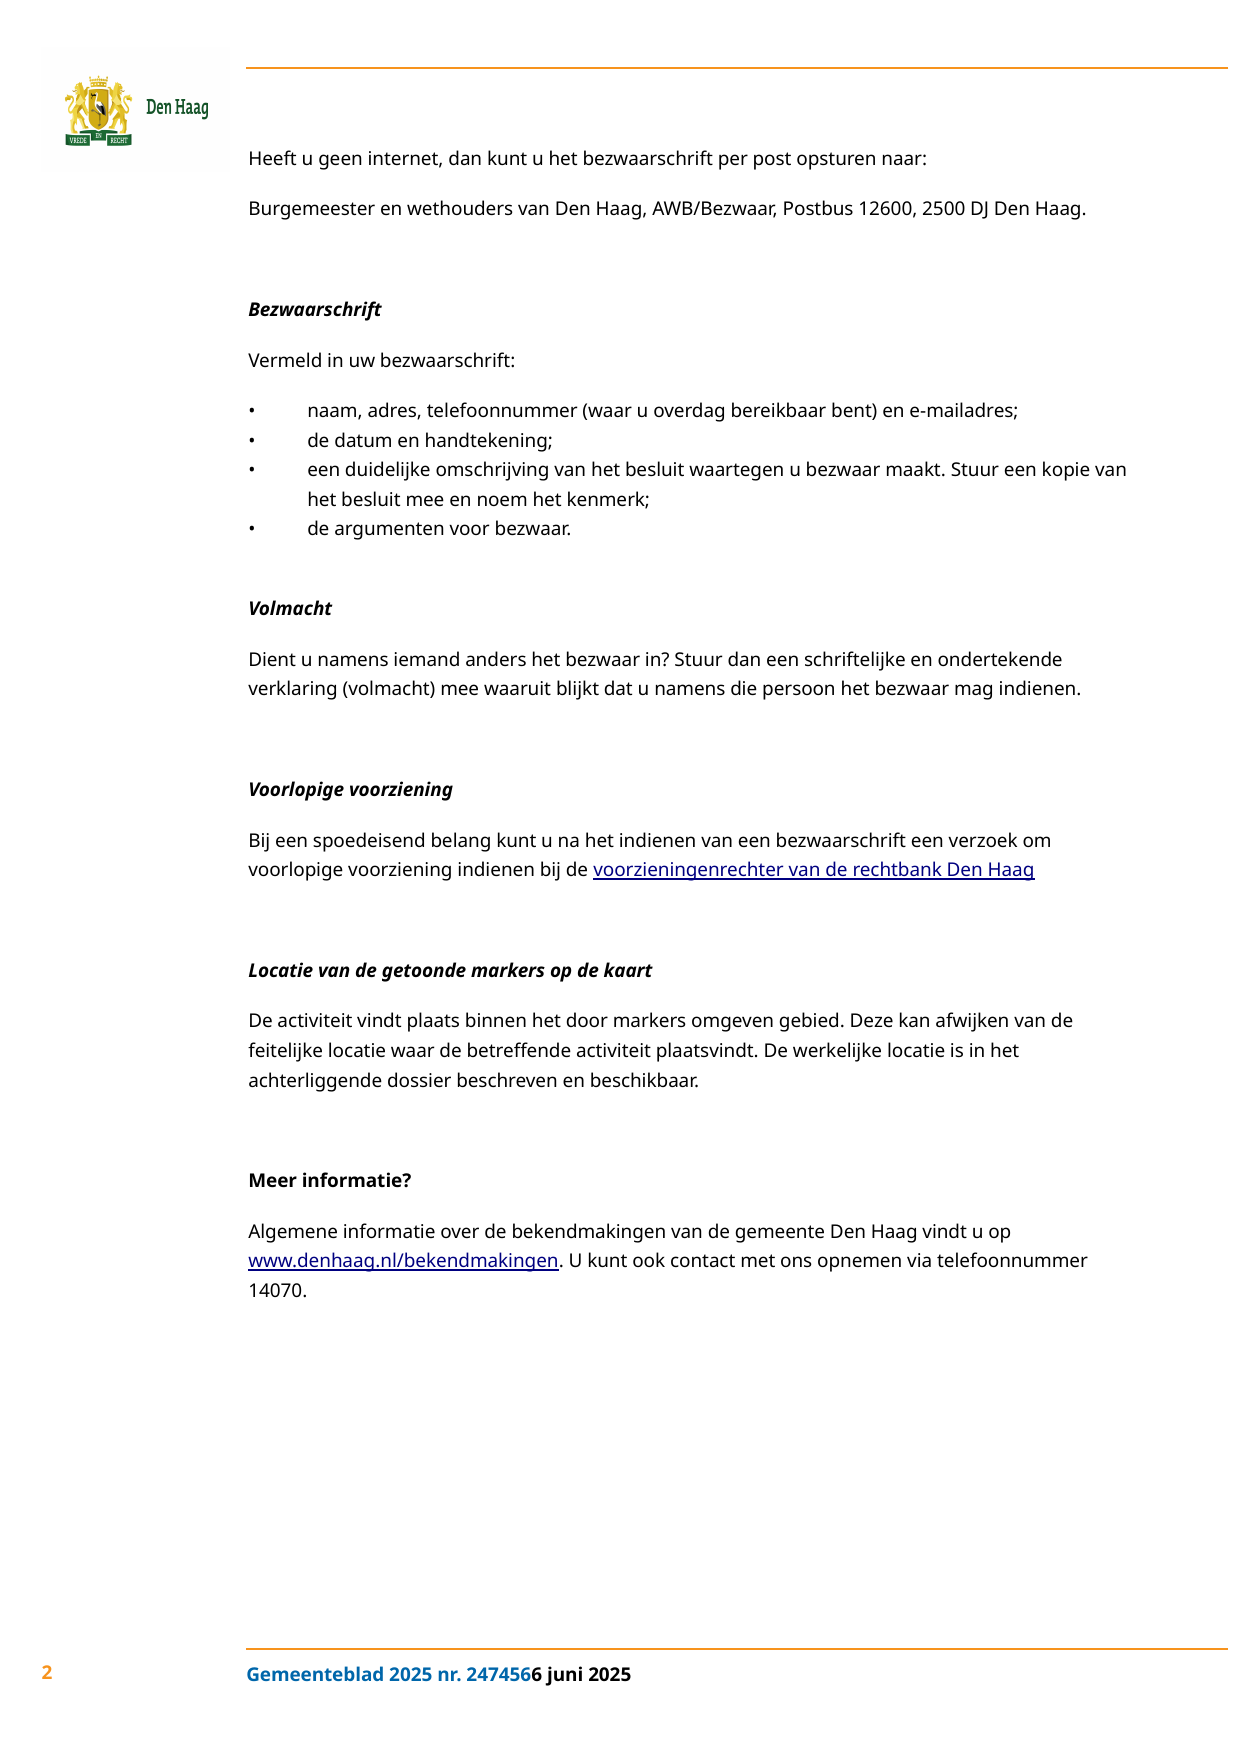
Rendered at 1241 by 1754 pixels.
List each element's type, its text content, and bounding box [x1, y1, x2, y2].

text Volmacht [248, 596, 1152, 621]
text Dient u namens iemand anders het bezwaar in? Stuur dan een schriftelijke en ondertekende verklaring (volmacht) mee waaruit blijkt dat u namens die persoon het bezwaar mag indienen. [248, 646, 1152, 701]
text Algemene informatie over de bekendmakingen van de gemeente Den Haag vindt u op www.denhaag.nl/bekendmakingen. U kunt ook contact met ons opnemen via telefoonnummer 14070. [248, 1218, 1152, 1303]
list een duidelijke omschrijving van het besluit waartegen u bezwaar maakt. Stuur een kopie van het besluit mee en noem het kenmerk; [248, 456, 1152, 512]
text Voorlopige voorziening [248, 776, 1152, 802]
list naam, adres, telefoonnummer (waar u overdag bereikbaar bent) en e-mailadres; [248, 397, 1152, 423]
text Burgemeester en wethouders van Den Haag, AWB/Bezwaar, Postbus 12600, 2500 DJ Den Haag. [248, 196, 1152, 221]
list de argumenten voor bezwaar. [248, 516, 1152, 541]
text Heeft u geen internet, dan kunt u het bezwaarschrift per post opsturen naar: [248, 145, 1152, 171]
text Locatie van de getoonde markers op de kaart [248, 957, 1152, 983]
text Bij een spoedeisend belang kunt u na het indienen van een bezwaarschrift een verzoek om voorlopige voorziening indienen bij de voorzieningenrechter van de rechtbank Den Haag [248, 827, 1152, 882]
text Vermeld in uw bezwaarschrift: [248, 347, 1152, 373]
text Bezwaarschrift [248, 296, 1152, 322]
list de datum en handtekening; [248, 427, 1152, 453]
picture [41, 47, 231, 172]
text Meer informatie? [248, 1168, 1152, 1193]
text De activiteit vindt plaats binnen het door markers omgeven gebied. Deze kan afwijken van de feitelijke locatie waar de betreffende activiteit plaatsvindt. De werkelijke locatie is in het achterliggende dossier beschreven en beschikbaar. [248, 1008, 1152, 1093]
